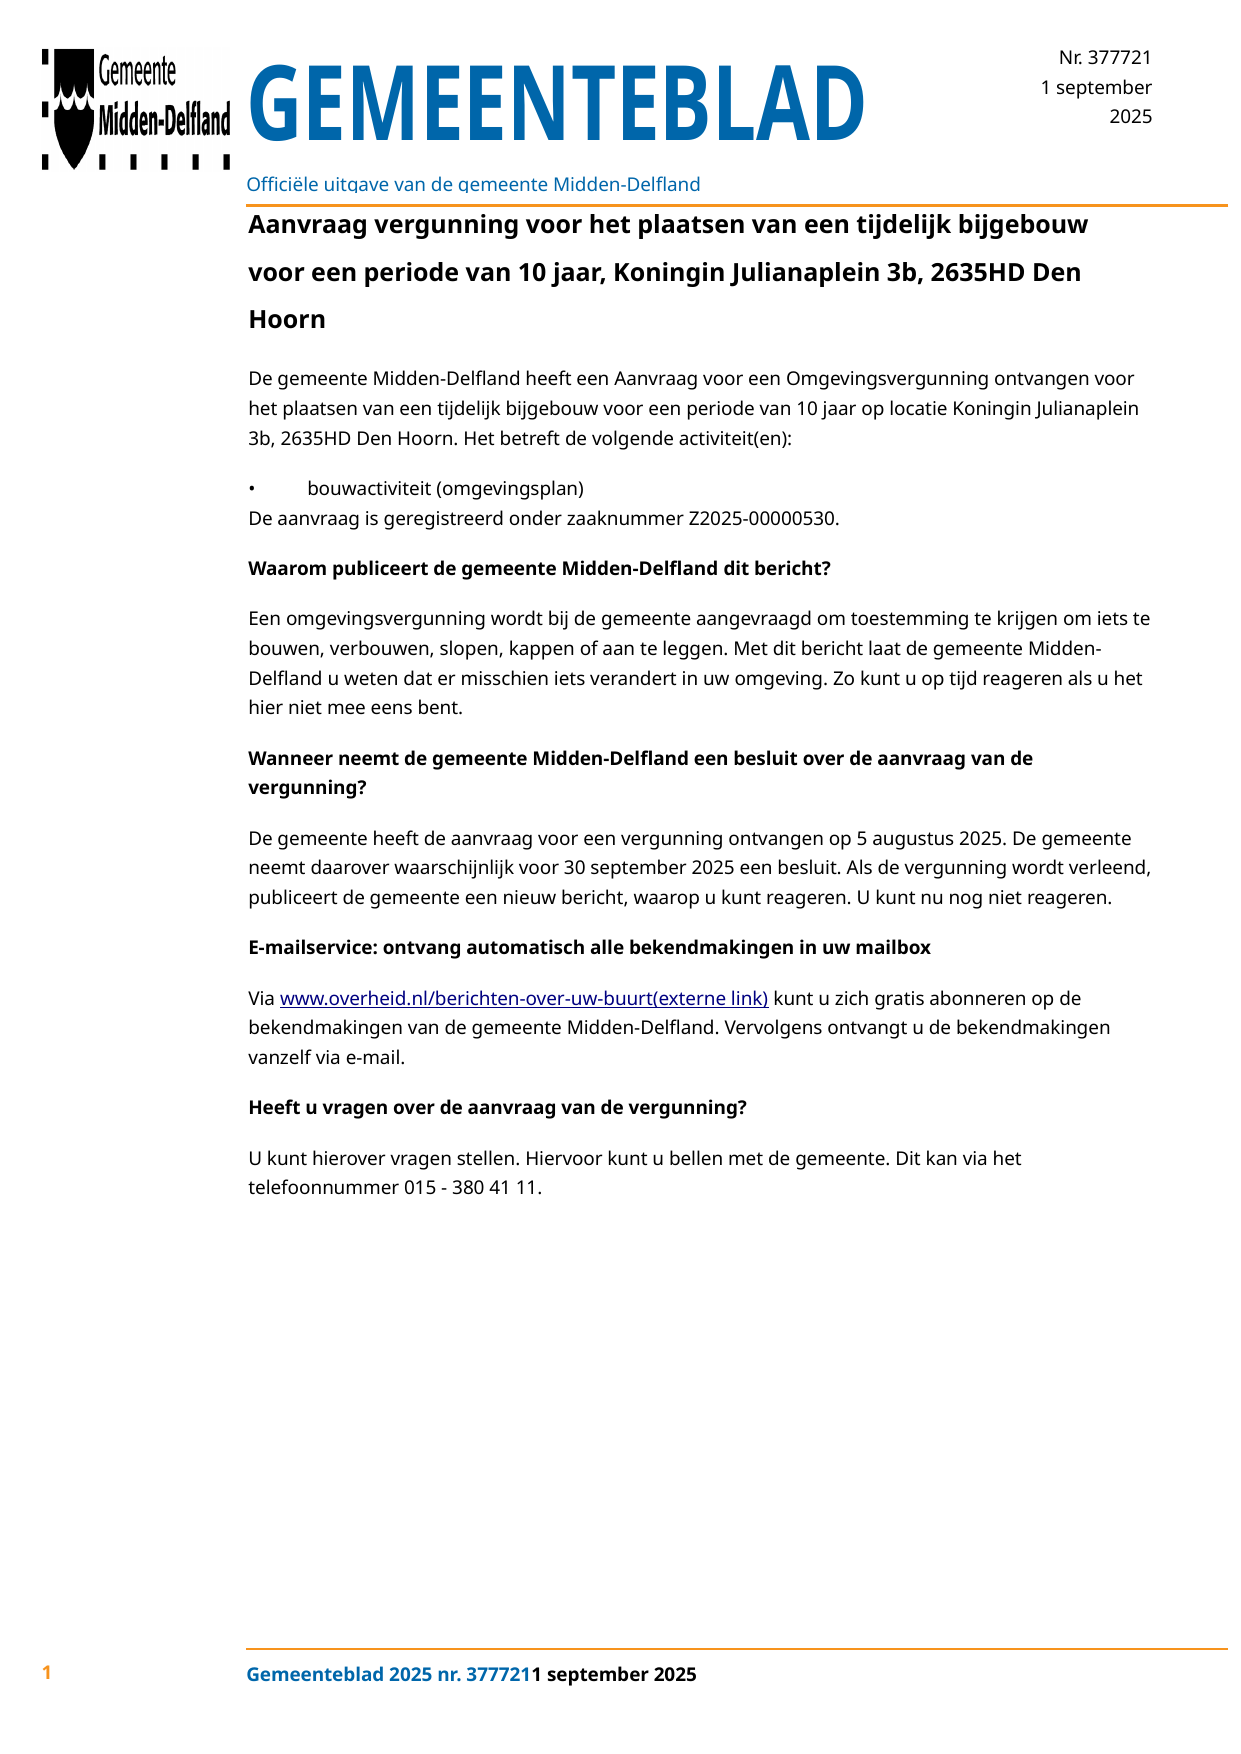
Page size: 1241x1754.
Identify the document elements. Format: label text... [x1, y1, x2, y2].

text U kunt hierover vragen stellen. Hiervoor kunt u bellen met de gemeente. Dit kan via het telefoonnummer 015 - 380 41 11. [248, 1145, 1152, 1200]
text De gemeente Midden-Delfland heeft een Aanvraag voor een Omgevingsvergunning ontvangen voor het plaatsen van een tijdelijk bijgebouw voor een periode van 10 jaar op locatie Koningin Julianaplein 3b, 2635HD Den Hoorn. Het betreft de volgende activiteit(en): [248, 366, 1152, 450]
list bouwactiviteit (omgevingsplan) [248, 475, 1152, 501]
text Aanvraag vergunning voor het plaatsen van een tijdelijk bijgebouw voor een periode van 10 jaar, Koningin Julianaplein 3b, 2635HD Den Hoorn [248, 207, 1152, 336]
text De gemeente heeft de aanvraag voor een vergunning ontvangen op 5 augustus 2025. De gemeente neemt daarover waarschijnlijk voor 30 september 2025 een besluit. Als de vergunning wordt verleend, publiceert de gemeente een nieuw bericht, waarop u kunt reageren. U kunt nu nog niet reageren. [248, 825, 1152, 909]
picture [41, 47, 231, 172]
text Wanneer neemt de gemeente Midden-Delfland een besluit over de aanvraag van de vergunning? [248, 745, 1152, 800]
text Een omgevingsvergunning wordt bij de gemeente aangevraagd om toestemming te krijgen om iets te bouwen, verbouwen, slopen, kappen of aan te leggen. Met dit bericht laat de gemeente Midden-Delfland u weten dat er misschien iets verandert in uw omgeving. Zo kunt u op tijd reageren als u het hier niet mee eens bent. [248, 606, 1152, 720]
text De aanvraag is geregistreerd onder zaaknummer Z2025-00000530. [248, 505, 1152, 530]
text Heeft u vragen over de aanvraag van de vergunning? [248, 1094, 1152, 1120]
text E-mailservice: ontvang automatisch alle bekendmakingen in uw mailbox [248, 934, 1152, 960]
text Waarom publiceert de gemeente Midden-Delfland dit bericht? [248, 555, 1152, 581]
text Via www.overheid.nl/berichten-over-uw-buurt(externe link) kunt u zich gratis abonneren op de bekendmakingen van de gemeente Midden-Delfland. Vervolgens ontvangt u de bekendmakingen vanzelf via e-mail. [248, 985, 1152, 1069]
